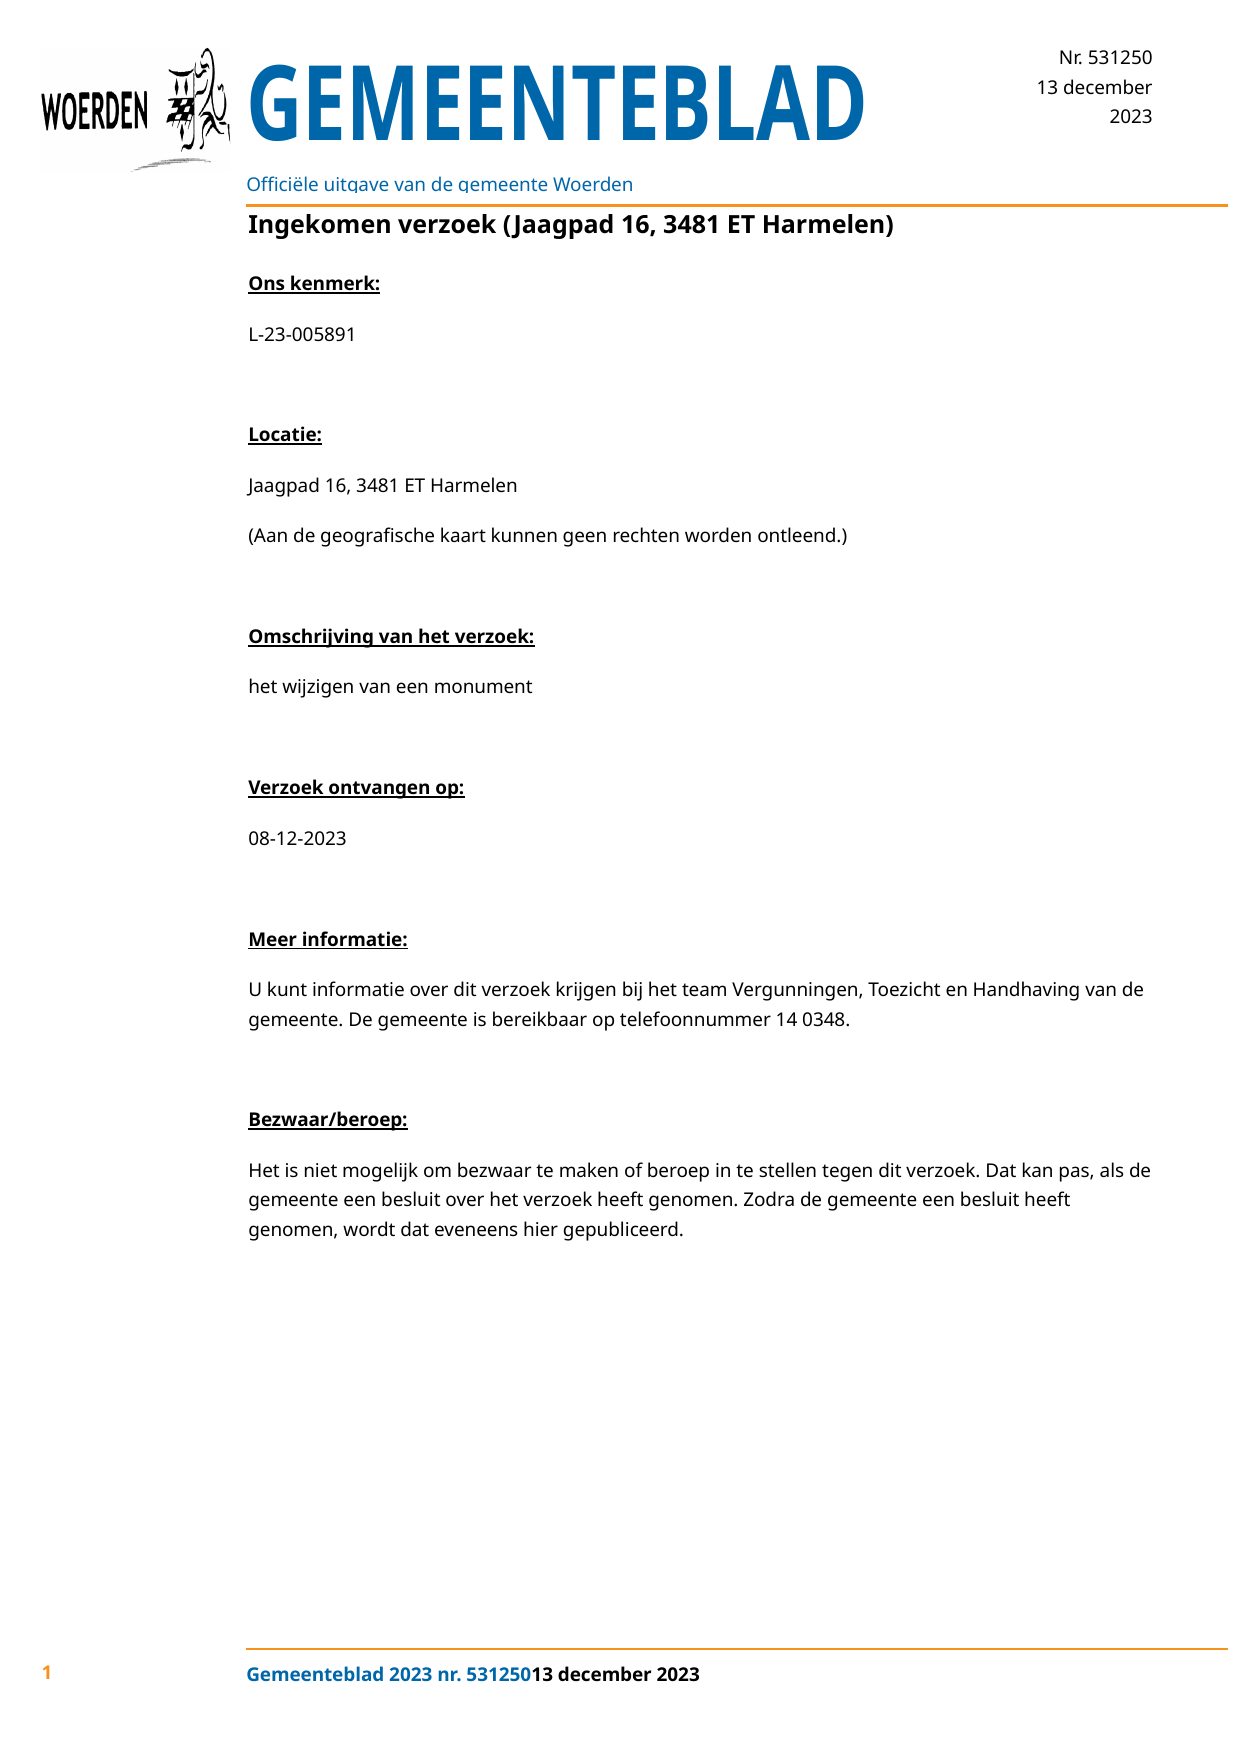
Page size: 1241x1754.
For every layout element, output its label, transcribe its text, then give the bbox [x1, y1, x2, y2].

text Jaagpad 16, 3481 ET Harmelen [248, 472, 1152, 498]
text Het is niet mogelijk om bezwaar te maken of beroep in te stellen tegen dit verzoek. Dat kan pas, als de gemeente een besluit over het verzoek heeft genomen. Zodra de gemeente een besluit heeft genomen, wordt dat eveneens hier gepubliceerd. [248, 1157, 1152, 1242]
text Omschrijving van het verzoek: [248, 623, 1152, 649]
text Verzoek ontvangen op: [248, 774, 1152, 800]
text Ons kenmerk: [248, 270, 1152, 296]
text Bezwaar/beroep: [248, 1107, 1152, 1132]
text L-23-005891 [248, 321, 1152, 346]
text Meer informatie: [248, 926, 1152, 951]
text 08-12-2023 [248, 825, 1152, 851]
text het wijzigen van een monument [248, 674, 1152, 699]
text Ingekomen verzoek (Jaagpad 16, 3481 ET Harmelen) [248, 207, 1152, 241]
text (Aan de geografische kaart kunnen geen rechten worden ontleend.) [248, 522, 1152, 548]
text Locatie: [248, 422, 1152, 447]
text U kunt informatie over dit verzoek krijgen bij het team Vergunningen, Toezicht en Handhaving van de gemeente. De gemeente is bereikbaar op telefoonnummer 14 0348. [248, 976, 1152, 1031]
picture [41, 47, 231, 172]
